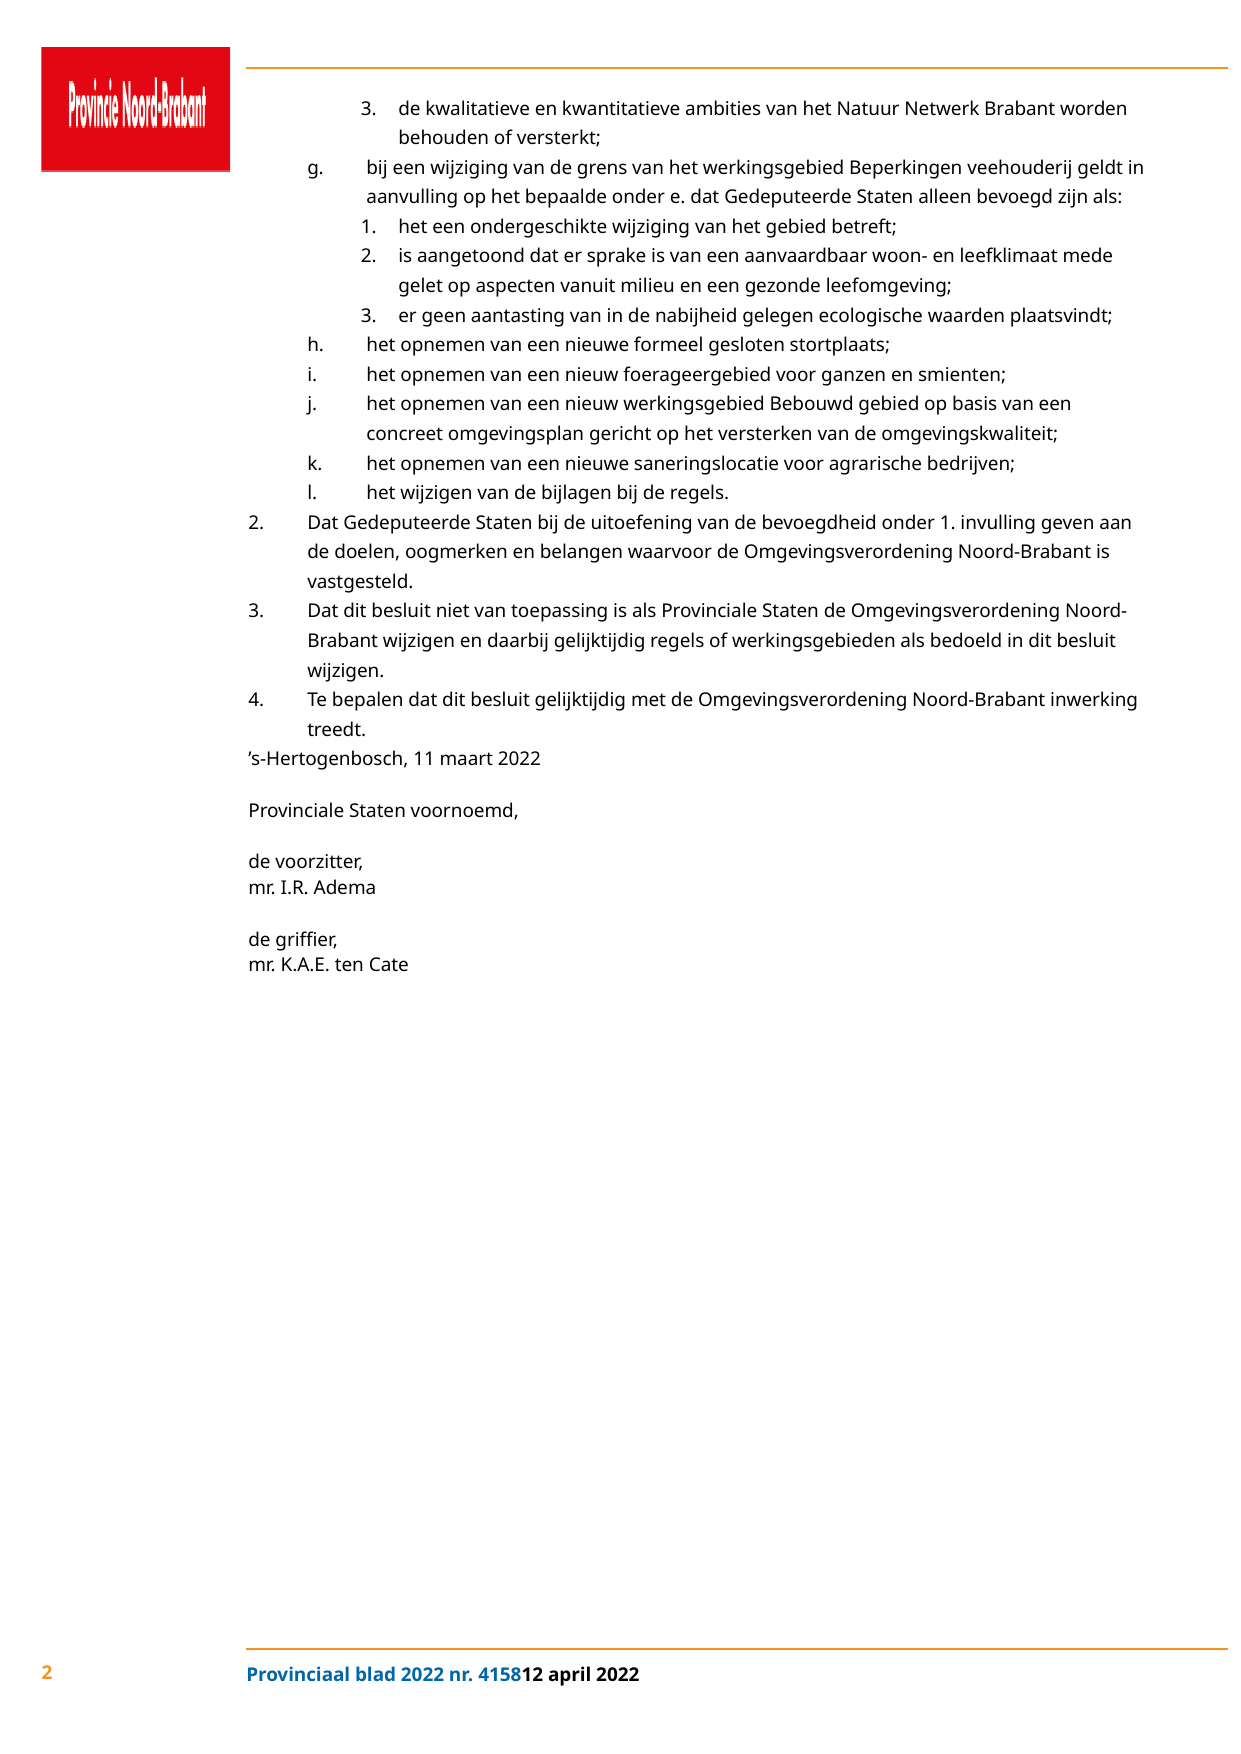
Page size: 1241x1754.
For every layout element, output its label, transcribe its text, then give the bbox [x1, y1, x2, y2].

text Provinciale Staten voornoemd, [248, 797, 1152, 823]
list het opnemen van een nieuwe saneringslocatie voor agrarische bedrijven; [307, 450, 1152, 476]
list het een ondergeschikte wijziging van het gebied betreft; [361, 213, 1152, 239]
list er geen aantasting van in de nabijheid gelegen ecologische waarden plaatsvindt; [361, 302, 1152, 328]
picture [41, 47, 231, 172]
list het wijzigen van de bijlagen bij de regels. [307, 479, 1152, 505]
list is aangetoond dat er sprake is van een aanvaardbaar woon- en leefklimaat mede gelet op aspecten vanuit milieu en een gezonde leefomgeving; [361, 243, 1152, 298]
list het opnemen van een nieuw werkingsgebied Bebouwd gebied op basis van een concreet omgevingsplan gericht op het versterken van de omgevingskwaliteit; [307, 391, 1152, 446]
text mr. K.A.E. ten Cate [248, 951, 1152, 977]
list Dat dit besluit niet van toepassing is als Provinciale Staten de Omgevingsverordening Noord-Brabant wijzigen en daarbij gelijktijdig regels of werkingsgebieden als bedoeld in dit besluit wijzigen. [248, 598, 1152, 683]
text de voorzitter, [248, 848, 1152, 874]
list bij een wijziging van de grens van het werkingsgebied Beperkingen veehouderij geldt in aanvulling op het bepaalde onder e. dat Gedeputeerde Staten alleen bevoegd zijn als: [307, 154, 1152, 209]
list de kwalitatieve en kwantitatieve ambities van het Natuur Netwerk Brabant worden behouden of versterkt; [361, 95, 1152, 150]
text mr. I.R. Adema [248, 874, 1152, 900]
list het opnemen van een nieuwe formeel gesloten stortplaats; [307, 331, 1152, 357]
list Dat Gedeputeerde Staten bij de uitoefening van de bevoegdheid onder 1. invulling geven aan de doelen, oogmerken en belangen waarvoor de Omgevingsverordening Noord-Brabant is vastgesteld. [248, 509, 1152, 594]
list het opnemen van een nieuw foerageergebied voor ganzen en smienten; [307, 361, 1152, 387]
list Te bepalen dat dit besluit gelijktijdig met de Omgevingsverordening Noord-Brabant inwerking treedt. [248, 686, 1152, 742]
text ’s-Hertogenbosch, 11 maart 2022 [248, 746, 1152, 771]
text de griffier, [248, 926, 1152, 951]
